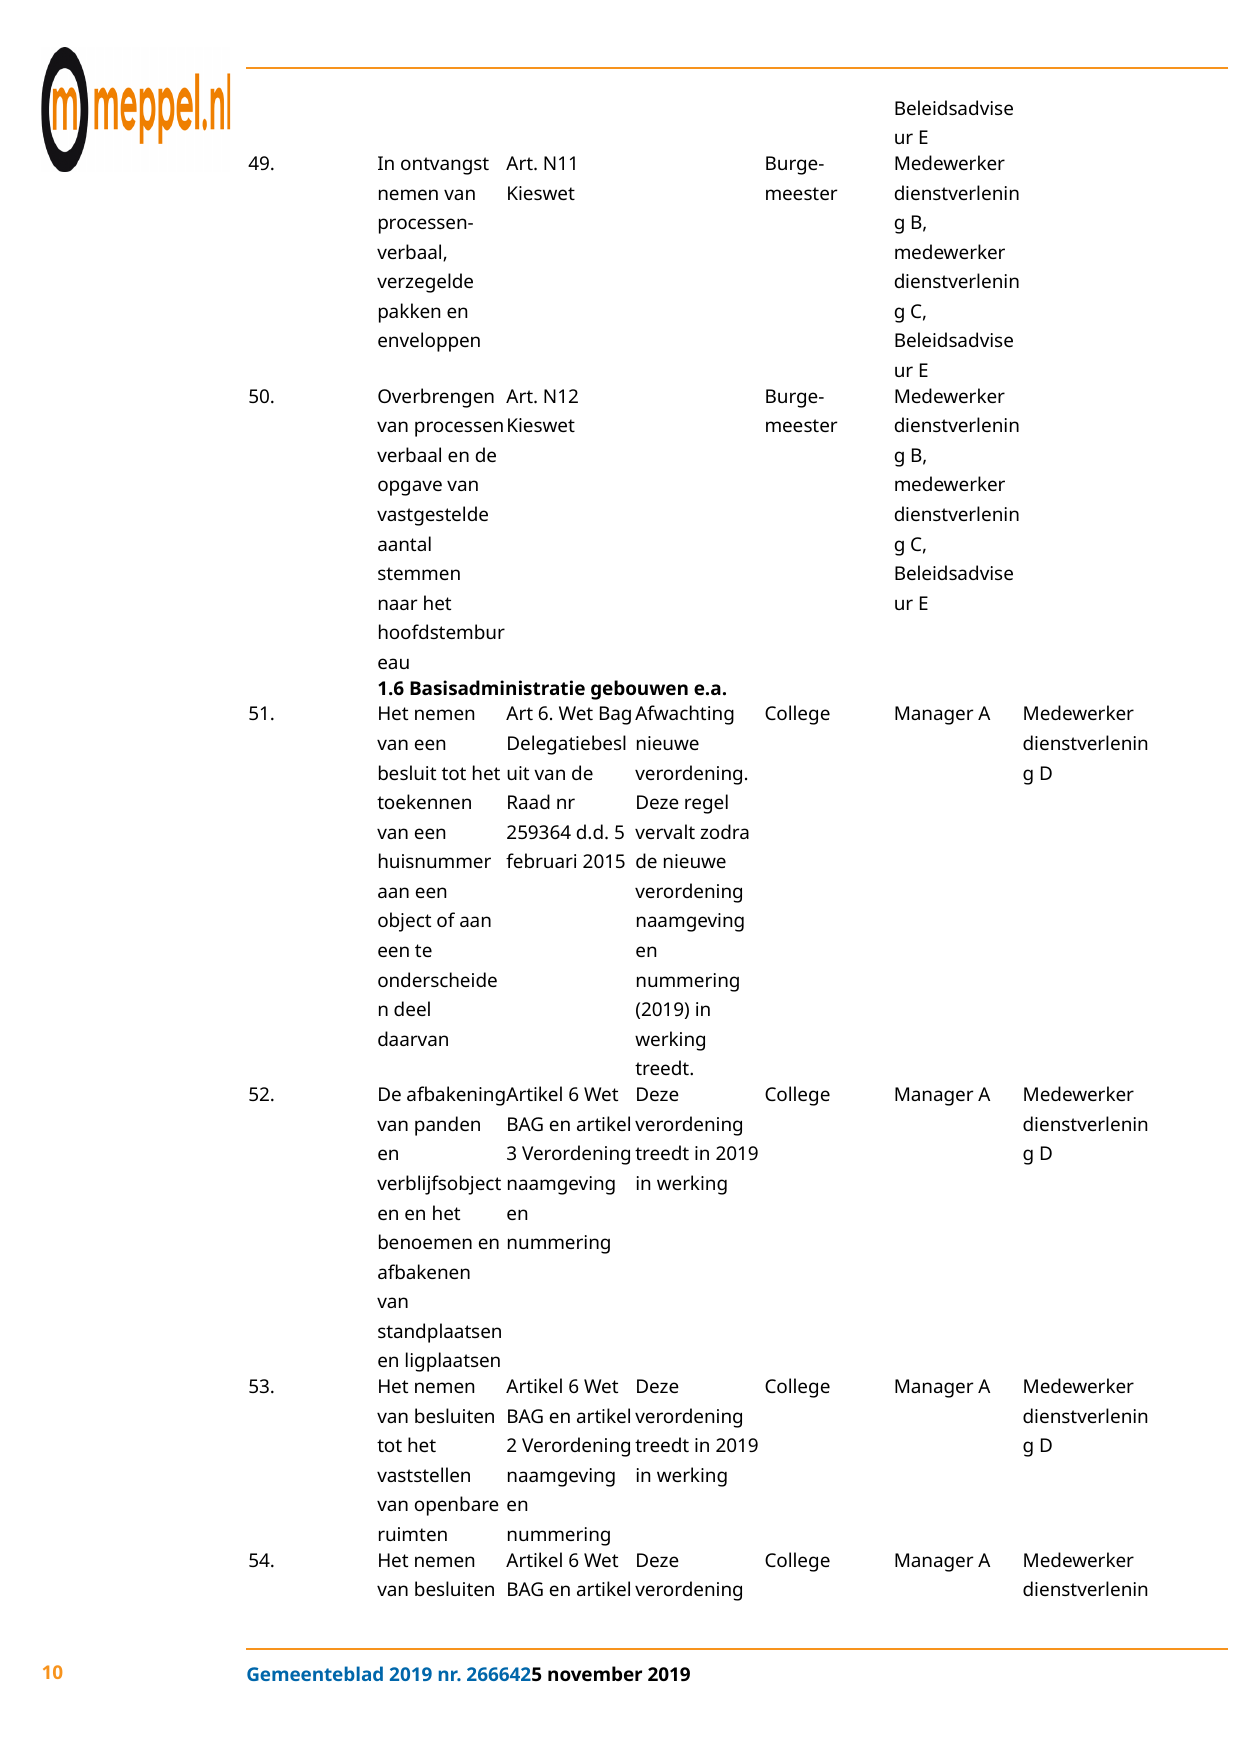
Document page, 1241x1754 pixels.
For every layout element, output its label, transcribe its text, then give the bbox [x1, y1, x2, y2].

table_cell Afwachting nieuwe verordening. Deze regel vervalt zodra de nieuwe verordening naamgeving en nummering (2019) in werking treedt. [635, 701, 764, 1081]
table_cell Burge-meester [764, 383, 893, 675]
table_cell [635, 95, 764, 150]
table_cell 49. [248, 150, 377, 383]
picture [41, 47, 231, 172]
table_cell Artikel 6 Wet BAG en artikel 2 Verordening naamgeving en nummering [506, 1373, 635, 1547]
table_cell Medewerker dienstverlenin [1023, 1547, 1152, 1602]
table_cell [1023, 383, 1152, 675]
table_cell [248, 95, 377, 150]
table_cell College [764, 1373, 893, 1547]
table_cell Medewerker dienstverlening D [1023, 1373, 1152, 1547]
table_cell De afbakening van panden en verblijfsobjecten en het benoemen en afbakenen van standplaatsen en ligplaatsen [377, 1081, 506, 1373]
table_cell [764, 95, 893, 150]
table_cell [248, 675, 377, 701]
table_cell 50. [248, 383, 377, 675]
table_cell In ontvangst nemen van processen-verbaal, verzegelde pakken en enveloppen [377, 150, 506, 383]
table_cell Medewerker dienstverlening B, medewerker dienstverlening C, Beleidsadviseur E [894, 150, 1022, 383]
table_cell College [764, 701, 893, 1081]
table_cell [635, 150, 764, 383]
table_cell [635, 383, 764, 675]
table_cell 53. [248, 1373, 377, 1547]
table_cell Artikel 6 Wet BAG en artikel 3 Verordening naamgeving en nummering [506, 1081, 635, 1373]
table_cell Het nemen van besluiten tot het vaststellen van openbare ruimten [377, 1373, 506, 1547]
table_cell Deze verordening treedt in 2019 in werking [635, 1081, 764, 1373]
table_cell 1.6 Basisadministratie gebouwen e.a. [377, 675, 1152, 701]
table_cell Manager A [894, 1547, 1022, 1602]
table_cell Artikel 6 Wet BAG en artikel [506, 1547, 635, 1602]
table_cell Art 6. Wet Bag Delegatiebesluit van de Raad nr 259364 d.d. 5 februari 2015 [506, 701, 635, 1081]
table_cell Art. N11 Kieswet [506, 150, 635, 383]
table_cell Deze verordening treedt in 2019 in werking [635, 1373, 764, 1547]
table_cell Beleidsadviseur E [894, 95, 1022, 150]
table_cell Manager A [894, 701, 1022, 1081]
table_cell Medewerker dienstverlening D [1023, 1081, 1152, 1373]
table_cell [377, 95, 506, 150]
table_cell Manager A [894, 1081, 1022, 1373]
table_cell College [764, 1547, 893, 1602]
table_cell 51. [248, 701, 377, 1081]
table_cell [506, 95, 635, 150]
table_cell Overbrengen van processen verbaal en de opgave van vastgestelde aantal stemmen naar het hoofdstembureau [377, 383, 506, 675]
table_cell Art. N12 Kieswet [506, 383, 635, 675]
table_cell Deze verordening [635, 1547, 764, 1602]
table_cell 54. [248, 1547, 377, 1602]
table_cell [1023, 150, 1152, 383]
table_cell Het nemen van een besluit tot het toekennen van een huisnummer aan een object of aan een te onderscheiden deel daarvan [377, 701, 506, 1081]
table_cell Medewerker dienstverlening B, medewerker dienstverlening C, Beleidsadviseur E [894, 383, 1022, 675]
table_cell Medewerker dienstverlening D [1023, 701, 1152, 1081]
table_cell Het nemen van besluiten [377, 1547, 506, 1602]
table_cell Burge-meester [764, 150, 893, 383]
table_cell College [764, 1081, 893, 1373]
table_cell [1023, 95, 1152, 150]
table_cell 52. [248, 1081, 377, 1373]
table_cell Manager A [894, 1373, 1022, 1547]
